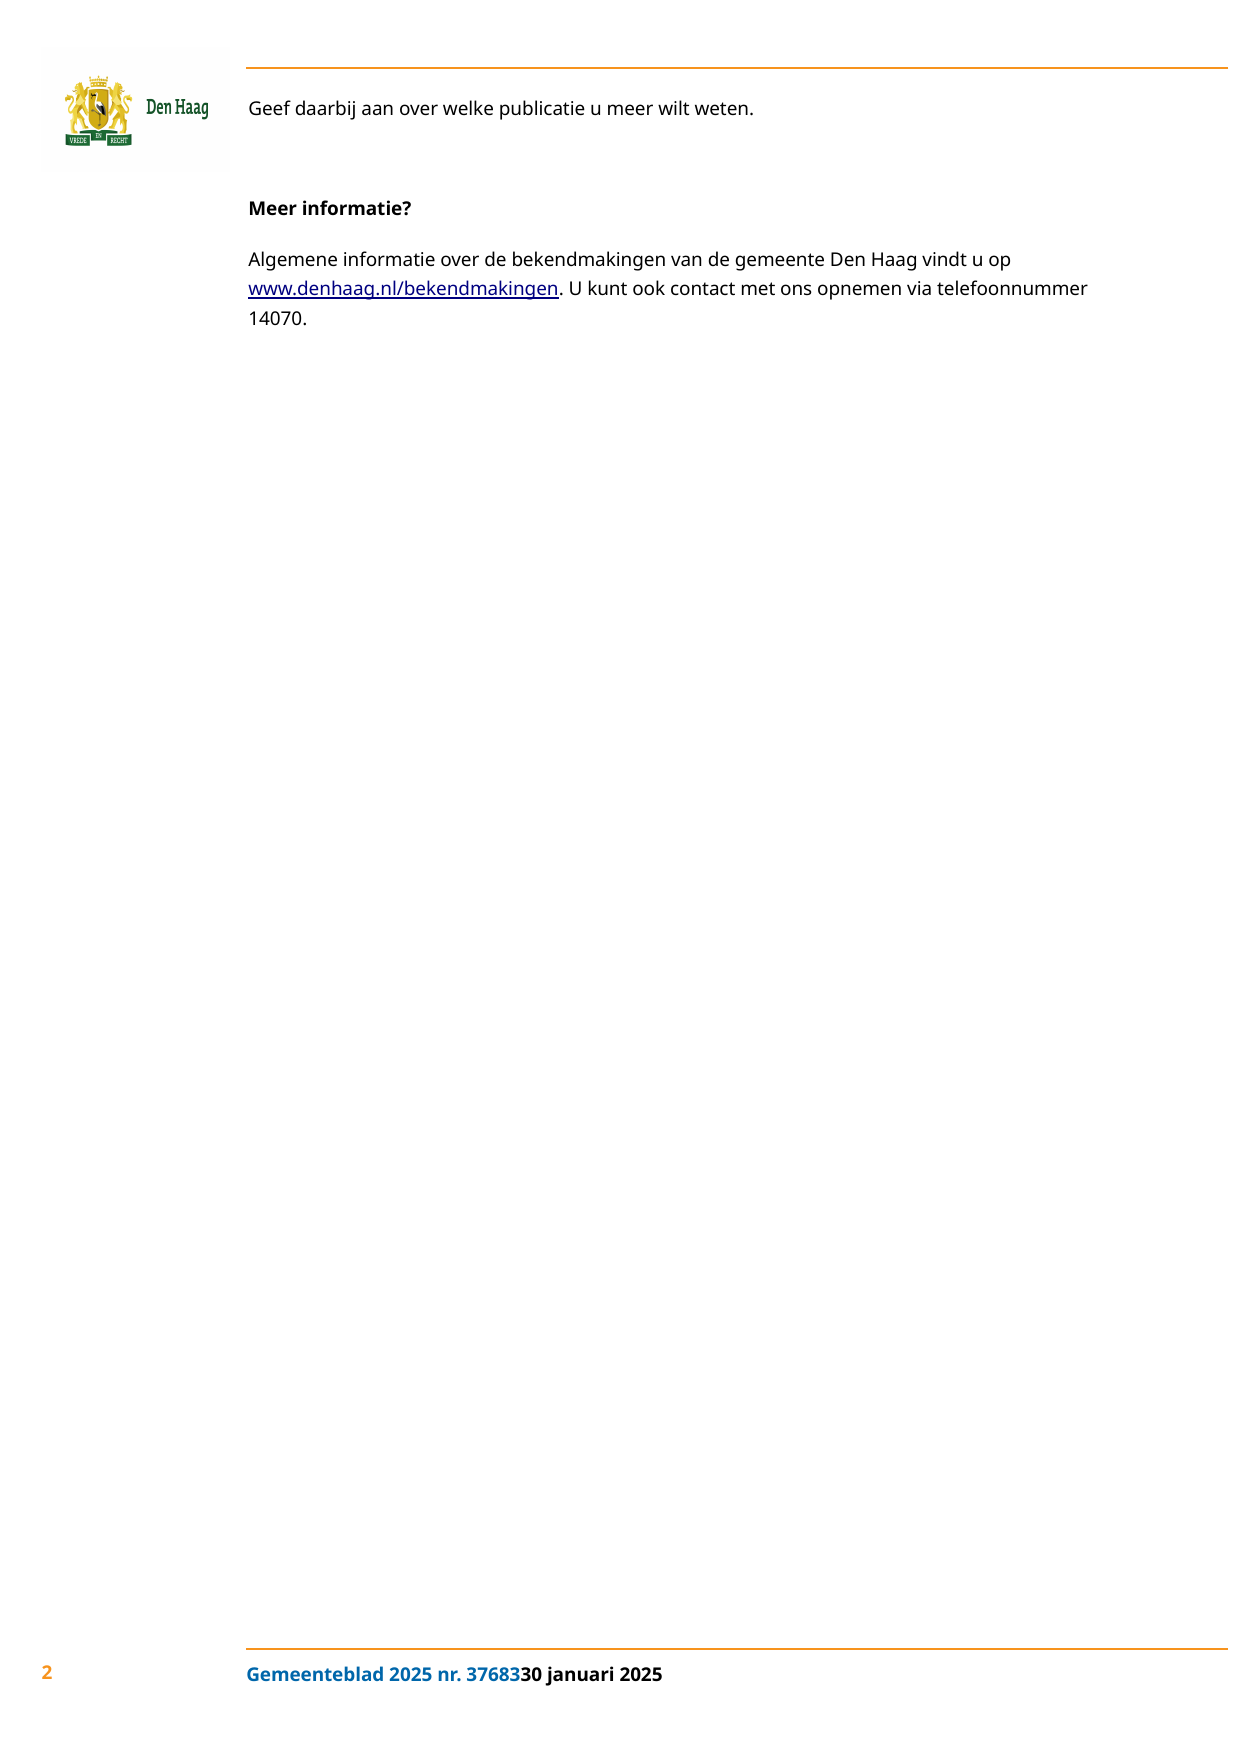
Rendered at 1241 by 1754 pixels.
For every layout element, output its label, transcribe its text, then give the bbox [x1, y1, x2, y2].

text Algemene informatie over de bekendmakingen van de gemeente Den Haag vindt u op www.denhaag.nl/bekendmakingen. U kunt ook contact met ons opnemen via telefoonnummer 14070. [248, 246, 1152, 331]
picture [41, 47, 231, 172]
text Meer informatie? [248, 196, 1152, 221]
text Geef daarbij aan over welke publicatie u meer wilt weten. [248, 95, 1152, 121]
